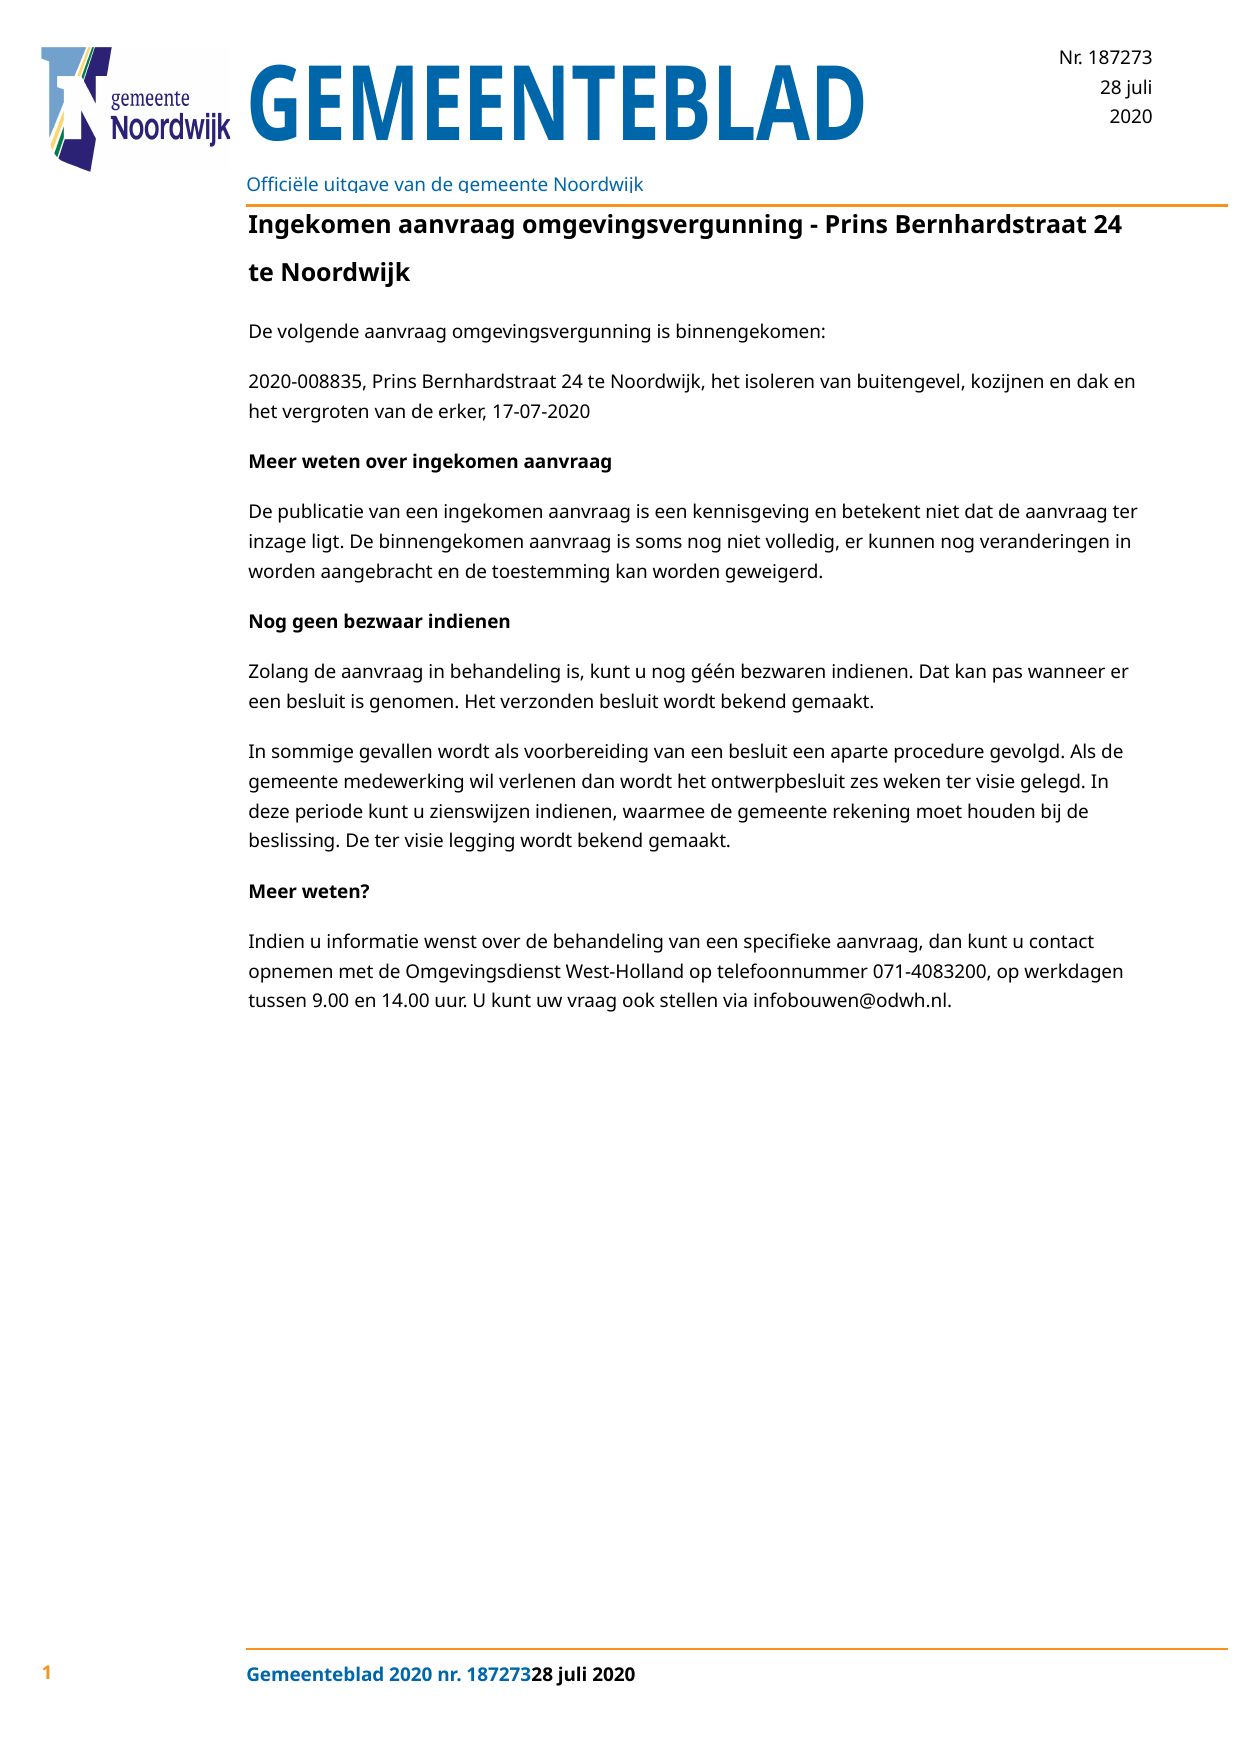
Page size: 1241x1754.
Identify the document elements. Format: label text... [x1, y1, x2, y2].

picture [41, 47, 231, 172]
text De volgende aanvraag omgevingsvergunning is binnengekomen: [248, 318, 1152, 344]
text Indien u informatie wenst over de behandeling van een specifieke aanvraag, dan kunt u contact opnemen met de Omgevingsdienst West-Holland op telefoonnummer 071-4083200, op werkdagen tussen 9.00 en 14.00 uur. U kunt uw vraag ook stellen via infobouwen@odwh.nl. [248, 928, 1152, 1013]
text De publicatie van een ingekomen aanvraag is een kennisgeving en betekent niet dat de aanvraag ter inzage ligt. De binnengekomen aanvraag is soms nog niet volledig, er kunnen nog veranderingen in worden aangebracht en de toestemming kan worden geweigerd. [248, 499, 1152, 584]
text Ingekomen aanvraag omgevingsvergunning - Prins Bernhardstraat 24 te Noordwijk [248, 207, 1152, 288]
text Meer weten over ingekomen aanvraag [248, 448, 1152, 474]
text In sommige gevallen wordt als voorbereiding van een besluit een aparte procedure gevolgd. Als de gemeente medewerking wil verlenen dan wordt het ontwerpbesluit zes weken ter visie gelegd. In deze periode kunt u zienswijzen indienen, waarmee de gemeente rekening moet houden bij de beslissing. De ter visie legging wordt bekend gemaakt. [248, 739, 1152, 853]
text Zolang de aanvraag in behandeling is, kunt u nog géén bezwaren indienen. Dat kan pas wanneer er een besluit is genomen. Het verzonden besluit wordt bekend gemaakt. [248, 659, 1152, 714]
text Meer weten? [248, 878, 1152, 904]
text Nog geen bezwaar indienen [248, 608, 1152, 634]
text 2020-008835, Prins Bernhardstraat 24 te Noordwijk, het isoleren van buitengevel, kozijnen en dak en het vergroten van de erker, 17-07-2020 [248, 368, 1152, 424]
